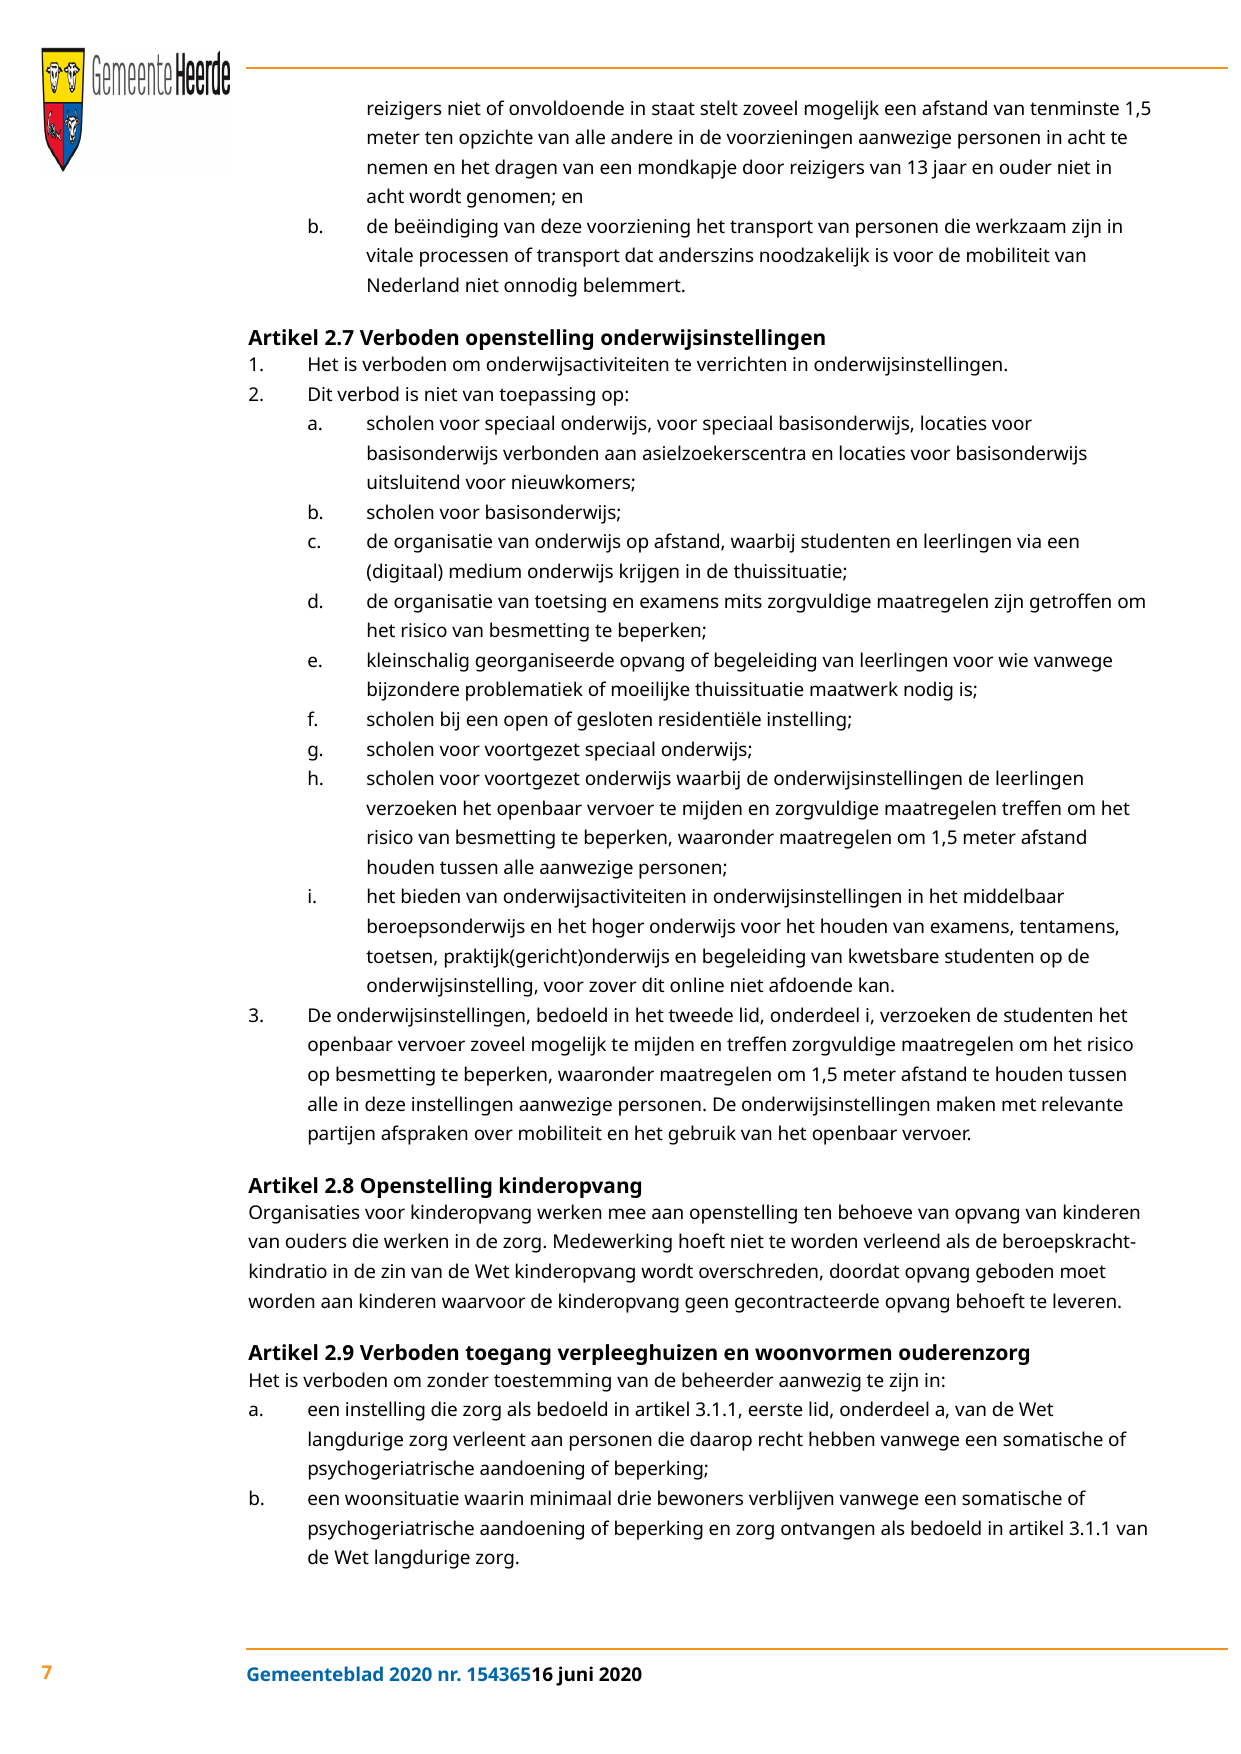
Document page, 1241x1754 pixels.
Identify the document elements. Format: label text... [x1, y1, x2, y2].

list reizigers niet of onvoldoende in staat stelt zoveel mogelijk een afstand van tenminste 1,5 meter ten opzichte van alle andere in de voorzieningen aanwezige personen in acht te nemen en het dragen van een mondkapje door reizigers van 13 jaar en ouder niet in acht wordt genomen; en [307, 95, 1152, 209]
list de organisatie van onderwijs op afstand, waarbij studenten en leerlingen via een (digitaal) medium onderwijs krijgen in de thuissituatie; [307, 529, 1152, 584]
list de beëindiging van deze voorziening het transport van personen die werkzaam zijn in vitale processen of transport dat anderszins noodzakelijk is voor de mobiliteit van Nederland niet onnodig belemmert. [307, 213, 1152, 298]
list scholen voor voortgezet speciaal onderwijs; [307, 736, 1152, 761]
list een woonsituatie waarin minimaal drie bewoners verblijven vanwege een somatische of psychogeriatrische aandoening of beperking en zorg ontvangen als bedoeld in artikel 3.1.1 van de Wet langdurige zorg. [248, 1485, 1152, 1570]
list scholen voor basisonderwijs; [307, 499, 1152, 525]
list een instelling die zorg als bedoeld in artikel 3.1.1, eerste lid, onderdeel a, van de Wet langdurige zorg verleent aan personen die daarop recht hebben vanwege een somatische of psychogeriatrische aandoening of beperking; [248, 1396, 1152, 1481]
text Organisaties voor kinderopvang werken mee aan openstelling ten behoeve van opvang van kinderen van ouders die werken in de zorg. Medewerking hoeft niet te worden verleend als de beroepskracht-kindratio in de zin van de Wet kinderopvang wordt overschreden, doordat opvang geboden moet worden aan kinderen waarvoor de kinderopvang geen gecontracteerde opvang behoeft te leveren. [248, 1199, 1152, 1314]
text Artikel 2.8 Openstelling kinderopvang [248, 1171, 1152, 1199]
list Dit verbod is niet van toepassing op: [248, 381, 1152, 406]
text Artikel 2.9 Verboden toegang verpleeghuizen en woonvormen ouderenzorg [248, 1338, 1152, 1367]
list de organisatie van toetsing en examens mits zorgvuldige maatregelen zijn getroffen om het risico van besmetting te beperken; [307, 588, 1152, 643]
list scholen bij een open of gesloten residentiële instelling; [307, 706, 1152, 732]
list scholen voor voortgezet onderwijs waarbij de onderwijsinstellingen de leerlingen verzoeken het openbaar vervoer te mijden en zorgvuldige maatregelen treffen om het risico van besmetting te beperken, waaronder maatregelen om 1,5 meter afstand houden tussen alle aanwezige personen; [307, 765, 1152, 880]
list het bieden van onderwijsactiviteiten in onderwijsinstellingen in het middelbaar beroepsonderwijs en het hoger onderwijs voor het houden van examens, tentamens, toetsen, praktijk(gericht)onderwijs en begeleiding van kwetsbare studenten op de onderwijsinstelling, voor zover dit online niet afdoende kan. [307, 884, 1152, 998]
list kleinschalig georganiseerde opvang of begeleiding van leerlingen voor wie vanwege bijzondere problematiek of moeilijke thuissituatie maatwerk nodig is; [307, 647, 1152, 702]
list De onderwijsinstellingen, bedoeld in het tweede lid, onderdeel i, verzoeken de studenten het openbaar vervoer zoveel mogelijk te mijden en treffen zorgvuldige maatregelen om het risico op besmetting te beperken, waaronder maatregelen om 1,5 meter afstand te houden tussen alle in deze instellingen aanwezige personen. De onderwijsinstellingen maken met relevante partijen afspraken over mobiliteit en het gebruik van het openbaar vervoer. [248, 1002, 1152, 1146]
picture [41, 47, 231, 172]
text Artikel 2.7 Verboden openstelling onderwijsinstellingen [248, 323, 1152, 351]
text Het is verboden om zonder toestemming van de beheerder aanwezig te zijn in: [248, 1367, 1152, 1392]
list scholen voor speciaal onderwijs, voor speciaal basisonderwijs, locaties voor basisonderwijs verbonden aan asielzoekerscentra en locaties voor basisonderwijs uitsluitend voor nieuwkomers; [307, 410, 1152, 495]
list Het is verboden om onderwijsactiviteiten te verrichten in onderwijsinstellingen. [248, 351, 1152, 377]
